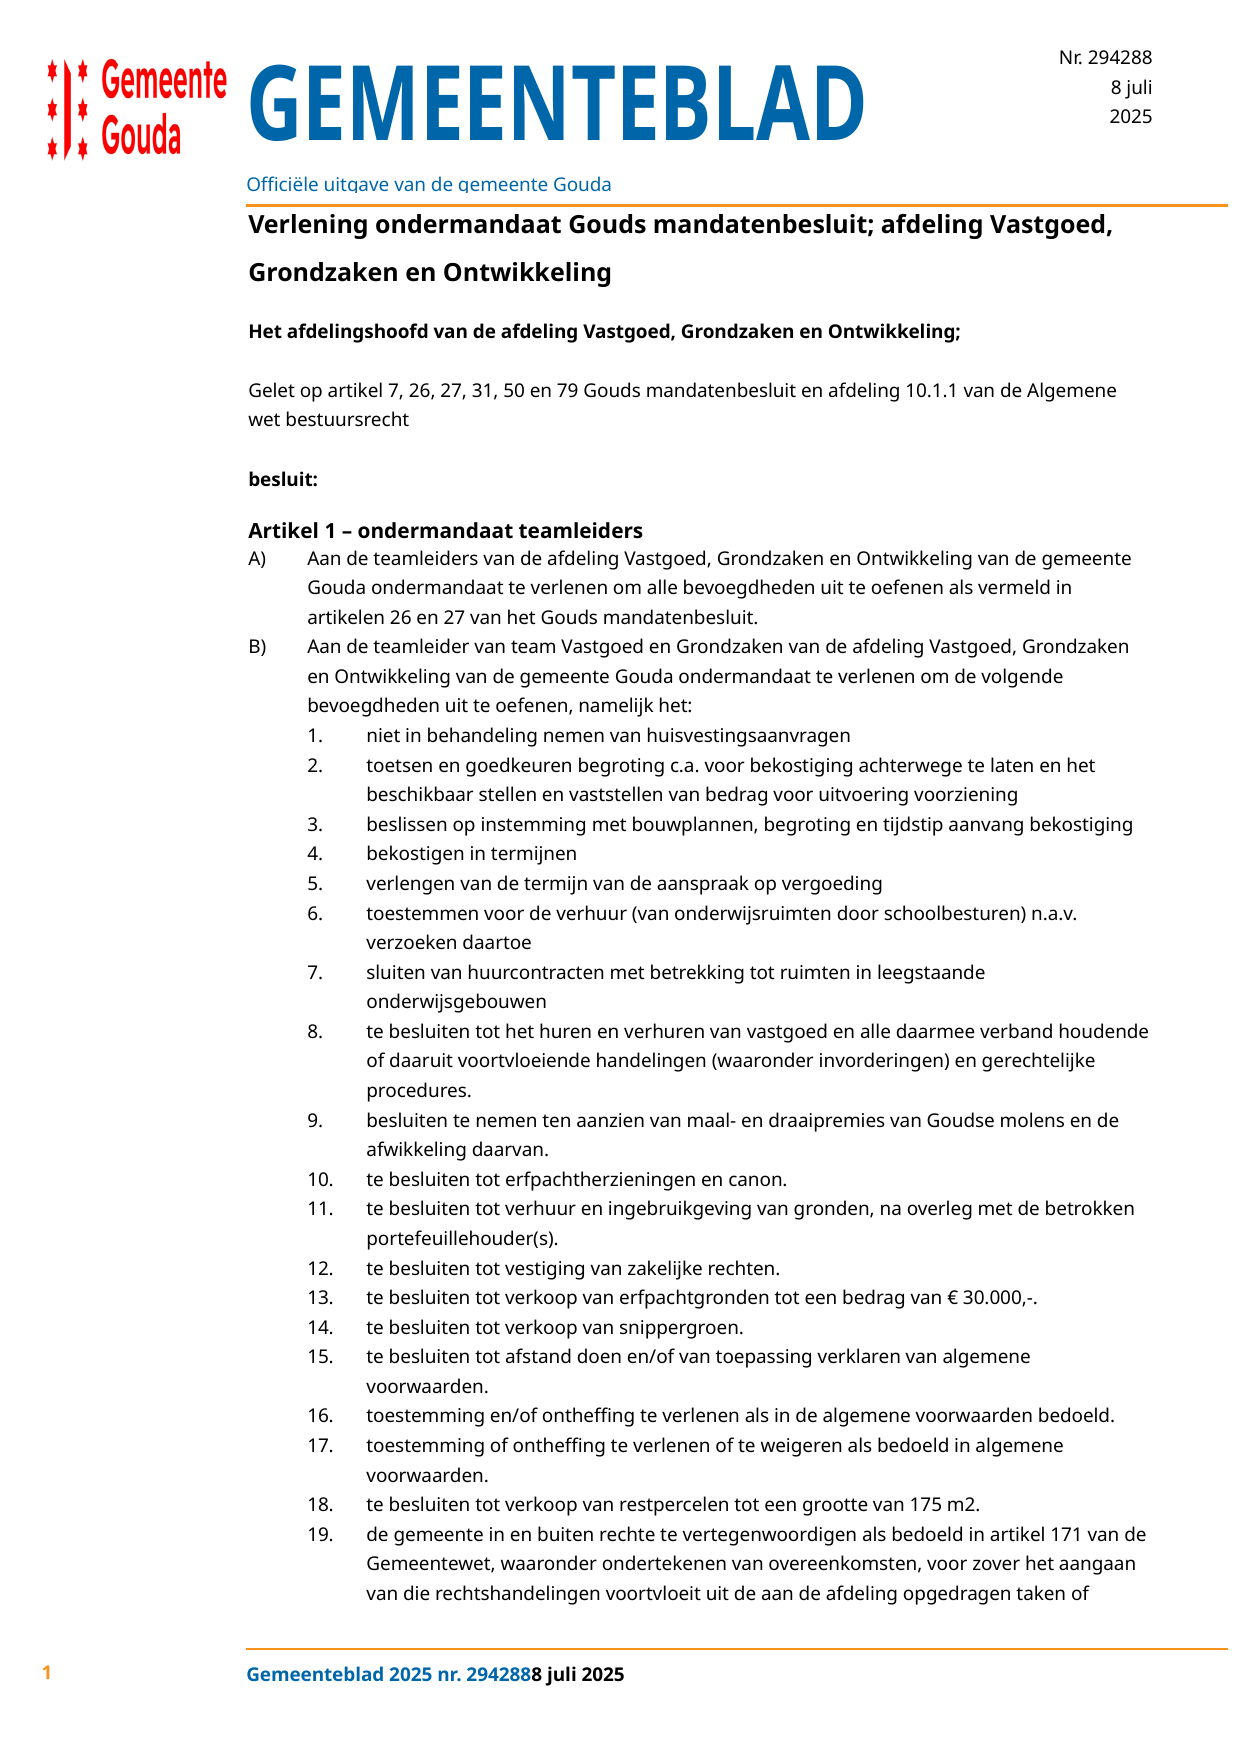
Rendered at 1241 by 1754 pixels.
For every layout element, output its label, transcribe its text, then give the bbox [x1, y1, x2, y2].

text Gelet op artikel 7, 26, 27, 31, 50 en 79 Gouds mandatenbesluit en afdeling 10.1.1 van de Algemene wet bestuursrecht [248, 377, 1152, 432]
list niet in behandeling nemen van huisvestingsaanvragen [307, 722, 1152, 748]
list te besluiten tot afstand doen en/of van toepassing verklaren van algemene voorwaarden. [307, 1343, 1152, 1399]
list Aan de teamleiders van de afdeling Vastgoed, Grondzaken en Ontwikkeling van de gemeente Gouda ondermandaat te verlenen om alle bevoegdheden uit te oefenen als vermeld in artikelen 26 en 27 van het Gouds mandatenbesluit. [248, 545, 1152, 629]
list toestemmen voor de verhuur (van onderwijsruimten door schoolbesturen) n.a.v. verzoeken daartoe [307, 900, 1152, 955]
text Artikel 1 – ondermandaat teamleiders [248, 516, 1152, 545]
list verlengen van de termijn van de aanspraak op vergoeding [307, 870, 1152, 896]
list de gemeente in en buiten rechte te vertegenwoordigen als bedoeld in artikel 171 van de Gemeentewet, waaronder ondertekenen van overeenkomsten, voor zover het aangaan van die rechtshandelingen voortvloeit uit de aan de afdeling opgedragen taken of [307, 1521, 1152, 1606]
list toestemming en/of ontheffing te verlenen als in de algemene voorwaarden bedoeld. [307, 1403, 1152, 1428]
list toetsen en goedkeuren begroting c.a. voor bekostiging achterwege te laten en het beschikbaar stellen en vaststellen van bedrag voor uitvoering voorziening [307, 752, 1152, 807]
list te besluiten tot verhuur en ingebruikgeving van gronden, na overleg met de betrokken portefeuillehouder(s). [307, 1196, 1152, 1251]
list te besluiten tot verkoop van erfpachtgronden tot een bedrag van € 30.000,-. [307, 1284, 1152, 1310]
list te besluiten tot vestiging van zakelijke rechten. [307, 1255, 1152, 1280]
list te besluiten tot erfpachtherzieningen en canon. [307, 1166, 1152, 1192]
list te besluiten tot verkoop van snippergroen. [307, 1314, 1152, 1339]
list te besluiten tot verkoop van restpercelen tot een grootte van 175 m2. [307, 1491, 1152, 1517]
list bekostigen in termijnen [307, 841, 1152, 866]
list toestemming of ontheffing te verlenen of te weigeren als bedoeld in algemene voorwaarden. [307, 1432, 1152, 1487]
list sluiten van huurcontracten met betrekking tot ruimten in leegstaande onderwijsgebouwen [307, 959, 1152, 1014]
picture [41, 47, 231, 172]
list besluiten te nemen ten aanzien van maal- en draaipremies van Goudse molens en de afwikkeling daarvan. [307, 1107, 1152, 1162]
text besluit: [248, 466, 1152, 492]
list beslissen op instemming met bouwplannen, begroting en tijdstip aanvang bekostiging [307, 811, 1152, 837]
list Aan de teamleider van team Vastgoed en Grondzaken van de afdeling Vastgoed, Grondzaken en Ontwikkeling van de gemeente Gouda ondermandaat te verlenen om de volgende bevoegdheden uit te oefenen, namelijk het: [248, 633, 1152, 718]
text Verlening ondermandaat Gouds mandatenbesluit; afdeling Vastgoed, Grondzaken en Ontwikkeling [248, 207, 1152, 288]
list te besluiten tot het huren en verhuren van vastgoed en alle daarmee verband houdende of daaruit voortvloeiende handelingen (waaronder invorderingen) en gerechtelijke procedures. [307, 1018, 1152, 1103]
text Het afdelingshoofd van de afdeling Vastgoed, Grondzaken en Ontwikkeling; [248, 318, 1152, 344]
